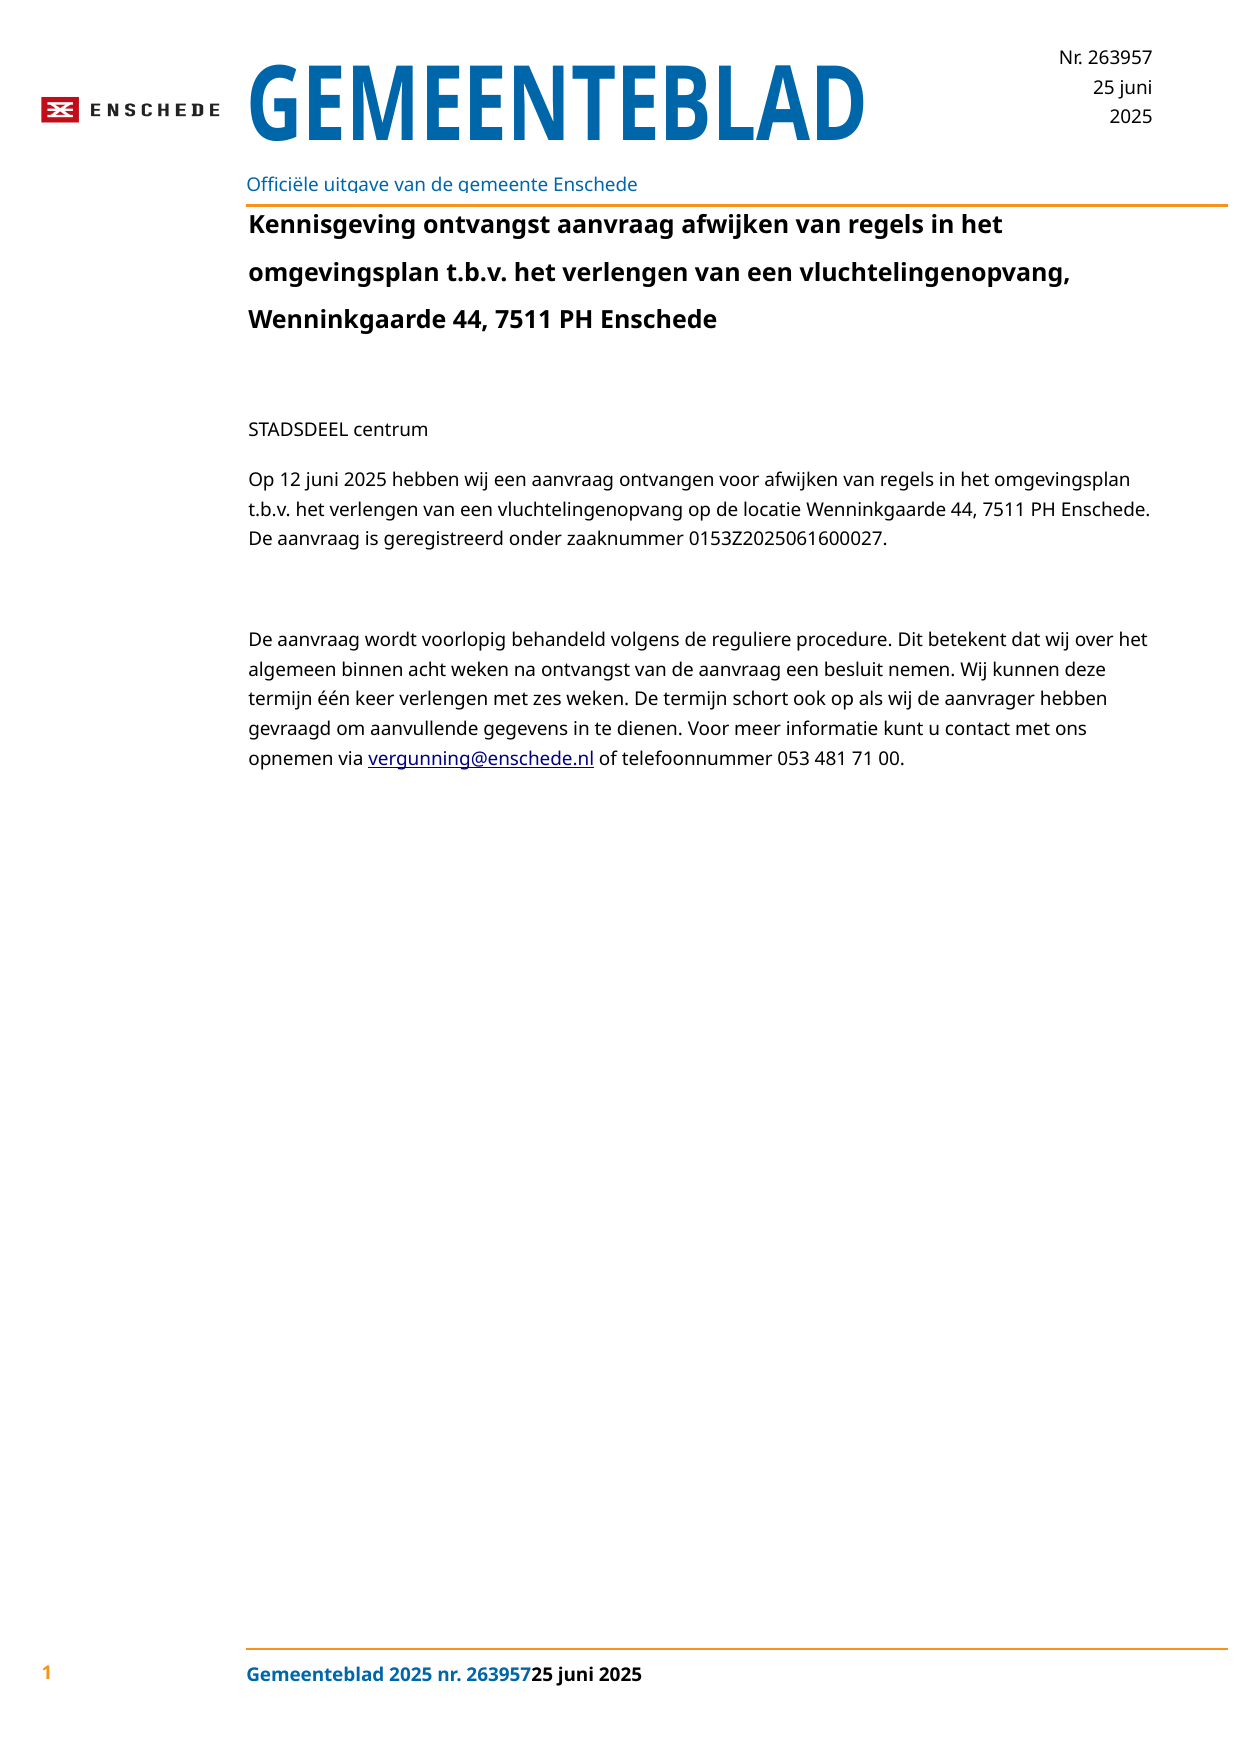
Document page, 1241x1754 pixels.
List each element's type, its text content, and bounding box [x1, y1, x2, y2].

text Op 12 juni 2025 hebben wij een aanvraag ontvangen voor afwijken van regels in het omgevingsplan t.b.v. het verlengen van een vluchtelingenopvang op de locatie Wenninkgaarde 44, 7511 PH Enschede. De aanvraag is geregistreerd onder zaaknummer 0153Z2025061600027. [248, 466, 1152, 551]
text Kennisgeving ontvangst aanvraag afwijken van regels in het omgevingsplan t.b.v. het verlengen van een vluchtelingenopvang, Wenninkgaarde 44, 7511 PH Enschede [248, 207, 1152, 336]
text De aanvraag wordt voorlopig behandeld volgens de reguliere procedure. Dit betekent dat wij over het algemeen binnen acht weken na ontvangst van de aanvraag een besluit nemen. Wij kunnen deze termijn één keer verlengen met zes weken. De termijn schort ook op als wij de aanvrager hebben gevraagd om aanvullende gegevens in te dienen. Voor meer informatie kunt u contact met ons opnemen via vergunning@enschede.nl of telefoonnummer 053 481 71 00. [248, 626, 1152, 770]
picture [41, 47, 231, 172]
text STADSDEEL centrum [248, 416, 1152, 442]
